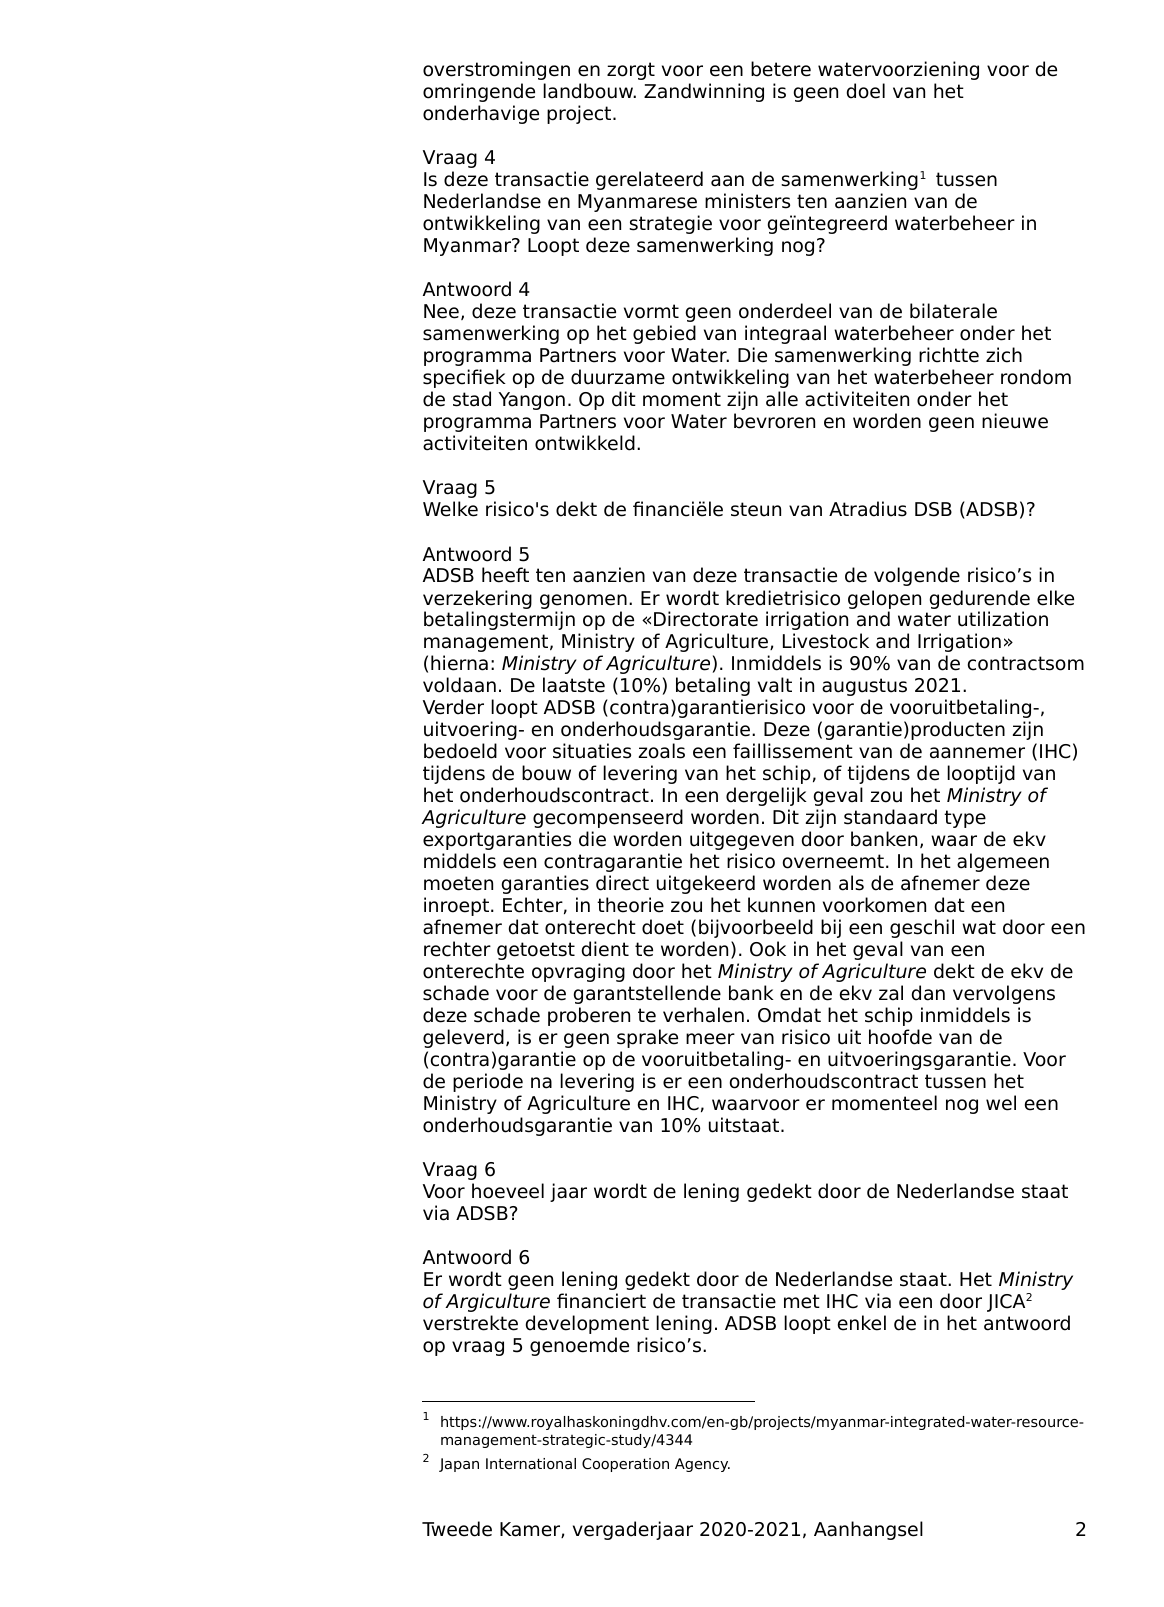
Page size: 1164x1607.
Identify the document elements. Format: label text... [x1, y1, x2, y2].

text Nee, deze transactie vormt geen onderdeel van de bilaterale samenwerking op het gebied van integraal waterbeheer onder het programma Partners voor Water. Die samenwerking richtte zich specifiek op de duurzame ontwikkeling van het waterbeheer rondom de stad Yangon. Op dit moment zijn alle activiteiten onder het programma Partners voor Water bevroren en worden geen nieuwe activiteiten ontwikkeld. [422, 301, 1087, 455]
text Er wordt geen lening gedekt door de Nederlandse staat. Het Ministry of Argiculture financiert de transactie met IHC via een door JICA verstrekte development lening. ADSB loopt enkel de in het antwoord op vraag 5 genoemde risico’s. [422, 1269, 1087, 1357]
text Welke risico's dekt de financiële steun van Atradius DSB (ADSB)? [422, 499, 1087, 521]
text Japan International Cooperation Agency. [422, 1452, 1087, 1474]
text Vraag 4 [422, 147, 1087, 169]
text Vraag 6 [422, 1159, 1087, 1181]
text Voor hoeveel jaar wordt de lening gedekt door de Nederlandse staat via ADSB? [422, 1181, 1087, 1225]
text Is deze transactie gerelateerd aan de samenwerking tussen Nederlandse en Myanmarese ministers ten aanzien van de ontwikkeling van een strategie voor geïntegreerd waterbeheer in Myanmar? Loopt deze samenwerking nog? [422, 169, 1087, 257]
text Verder loopt ADSB (contra)garantierisico voor de vooruitbetaling-, uitvoering- en onderhoudsgarantie. Deze (garantie)producten zijn bedoeld voor situaties zoals een faillissement van de aannemer (IHC) tijdens de bouw of levering van het schip, of tijdens de looptijd van het onderhoudscontract. In een dergelijk geval zou het Ministry of Agriculture gecompenseerd worden. Dit zijn standaard type exportgaranties die worden uitgegeven door banken, waar de ekv middels een contragarantie het risico overneemt. In het algemeen moeten garanties direct uitgekeerd worden als de afnemer deze inroept. Echter, in theorie zou het kunnen voorkomen dat een afnemer dat onterecht doet (bijvoorbeeld bij een geschil wat door een rechter getoetst dient te worden). Ook in het geval van een onterechte opvraging door het Ministry of Agriculture dekt de ekv de schade voor de garantstellende bank en de ekv zal dan vervolgens deze schade proberen te verhalen. Omdat het schip inmiddels is geleverd, is er geen sprake meer van risico uit hoofde van de (contra)garantie op de vooruitbetaling- en uitvoeringsgarantie. Voor de periode na levering is er een onderhoudscontract tussen het Ministry of Agriculture en IHC, waarvoor er momenteel nog wel een onderhoudsgarantie van 10% uitstaat. [422, 697, 1087, 1137]
text Vraag 5 [422, 477, 1087, 499]
text Antwoord 5 [422, 543, 1087, 565]
text Antwoord 4 [422, 279, 1087, 301]
text Antwoord 6 [422, 1247, 1087, 1269]
text https://www.royalhaskoningdhv.com/en-gb/projects/myanmar-integrated-water-resource-management-strategic-study/4344 [422, 1410, 1087, 1449]
text overstromingen en zorgt voor een betere watervoorziening voor de omringende landbouw. Zandwinning is geen doel van het onderhavige project. [422, 59, 1087, 125]
text ADSB heeft ten aanzien van deze transactie de volgende risico’s in verzekering genomen. Er wordt kredietrisico gelopen gedurende elke betalingstermijn op de «Directorate irrigation and water utilization management, Ministry of Agriculture, Livestock and Irrigation» (hierna: Ministry of Agriculture). Inmiddels is 90% van de contractsom voldaan. De laatste (10%) betaling valt in augustus 2021. [422, 565, 1087, 697]
